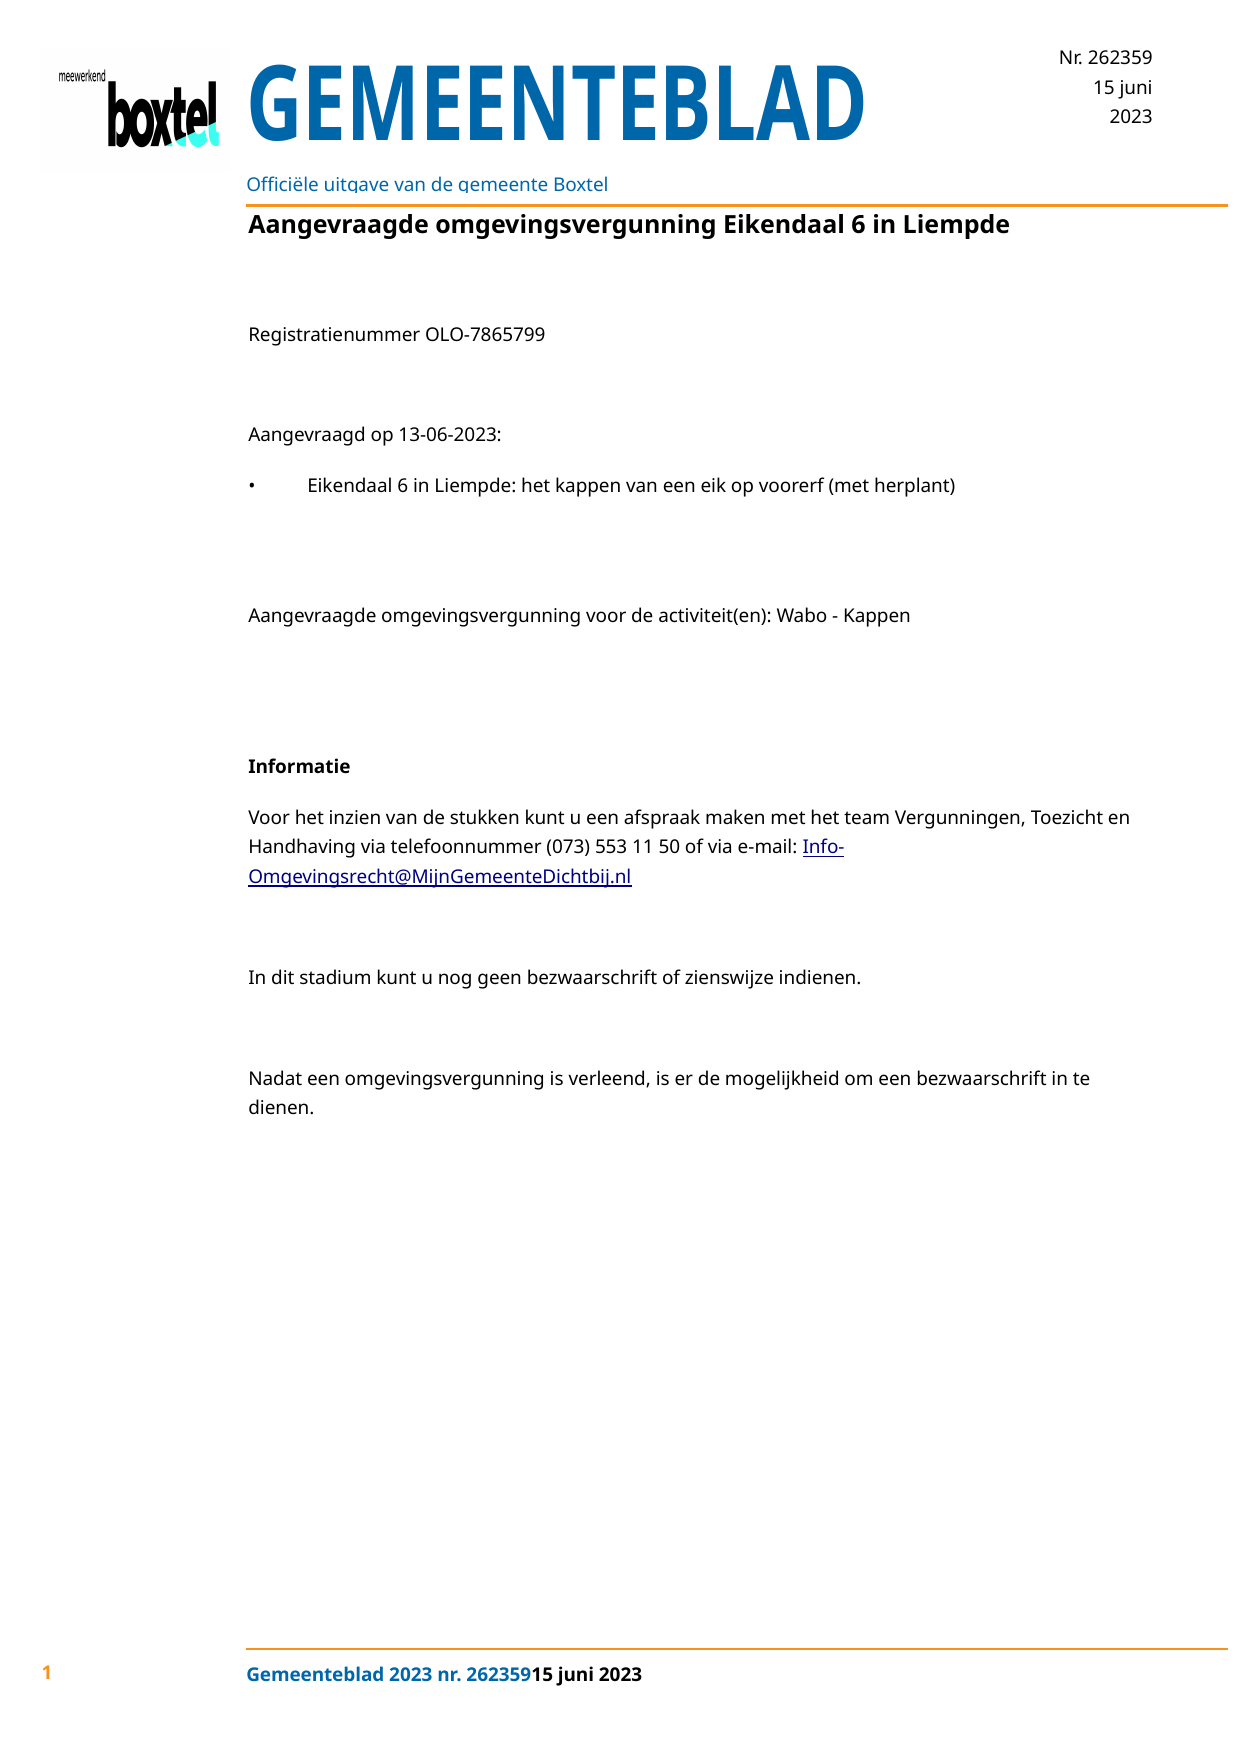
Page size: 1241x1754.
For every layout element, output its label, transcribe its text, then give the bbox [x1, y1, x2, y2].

text Aangevraagde omgevingsvergunning Eikendaal 6 in Liempde [248, 207, 1152, 241]
text Registratienummer OLO-7865799 [248, 321, 1152, 346]
text Informatie [248, 754, 1152, 779]
text Aangevraagd op 13-06-2023: [248, 422, 1152, 447]
text Voor het inzien van de stukken kunt u een afspraak maken met het team Vergunningen, Toezicht en Handhaving via telefoonnummer (073) 553 11 50 of via e-mail: Info-Omgevingsrecht@MijnGemeenteDichtbij.nl [248, 804, 1152, 889]
text Nadat een omgevingsvergunning is verleend, is er de mogelijkheid om een bezwaarschrift in te dienen. [248, 1065, 1152, 1120]
text In dit stadium kunt u nog geen bezwaarschrift of zienswijze indienen. [248, 964, 1152, 990]
text Aangevraagde omgevingsvergunning voor de activiteit(en): Wabo - Kappen [248, 602, 1152, 628]
list Eikendaal 6 in Liempde: het kappen van een eik op voorerf (met herplant) [248, 472, 1152, 498]
picture [41, 47, 231, 172]
